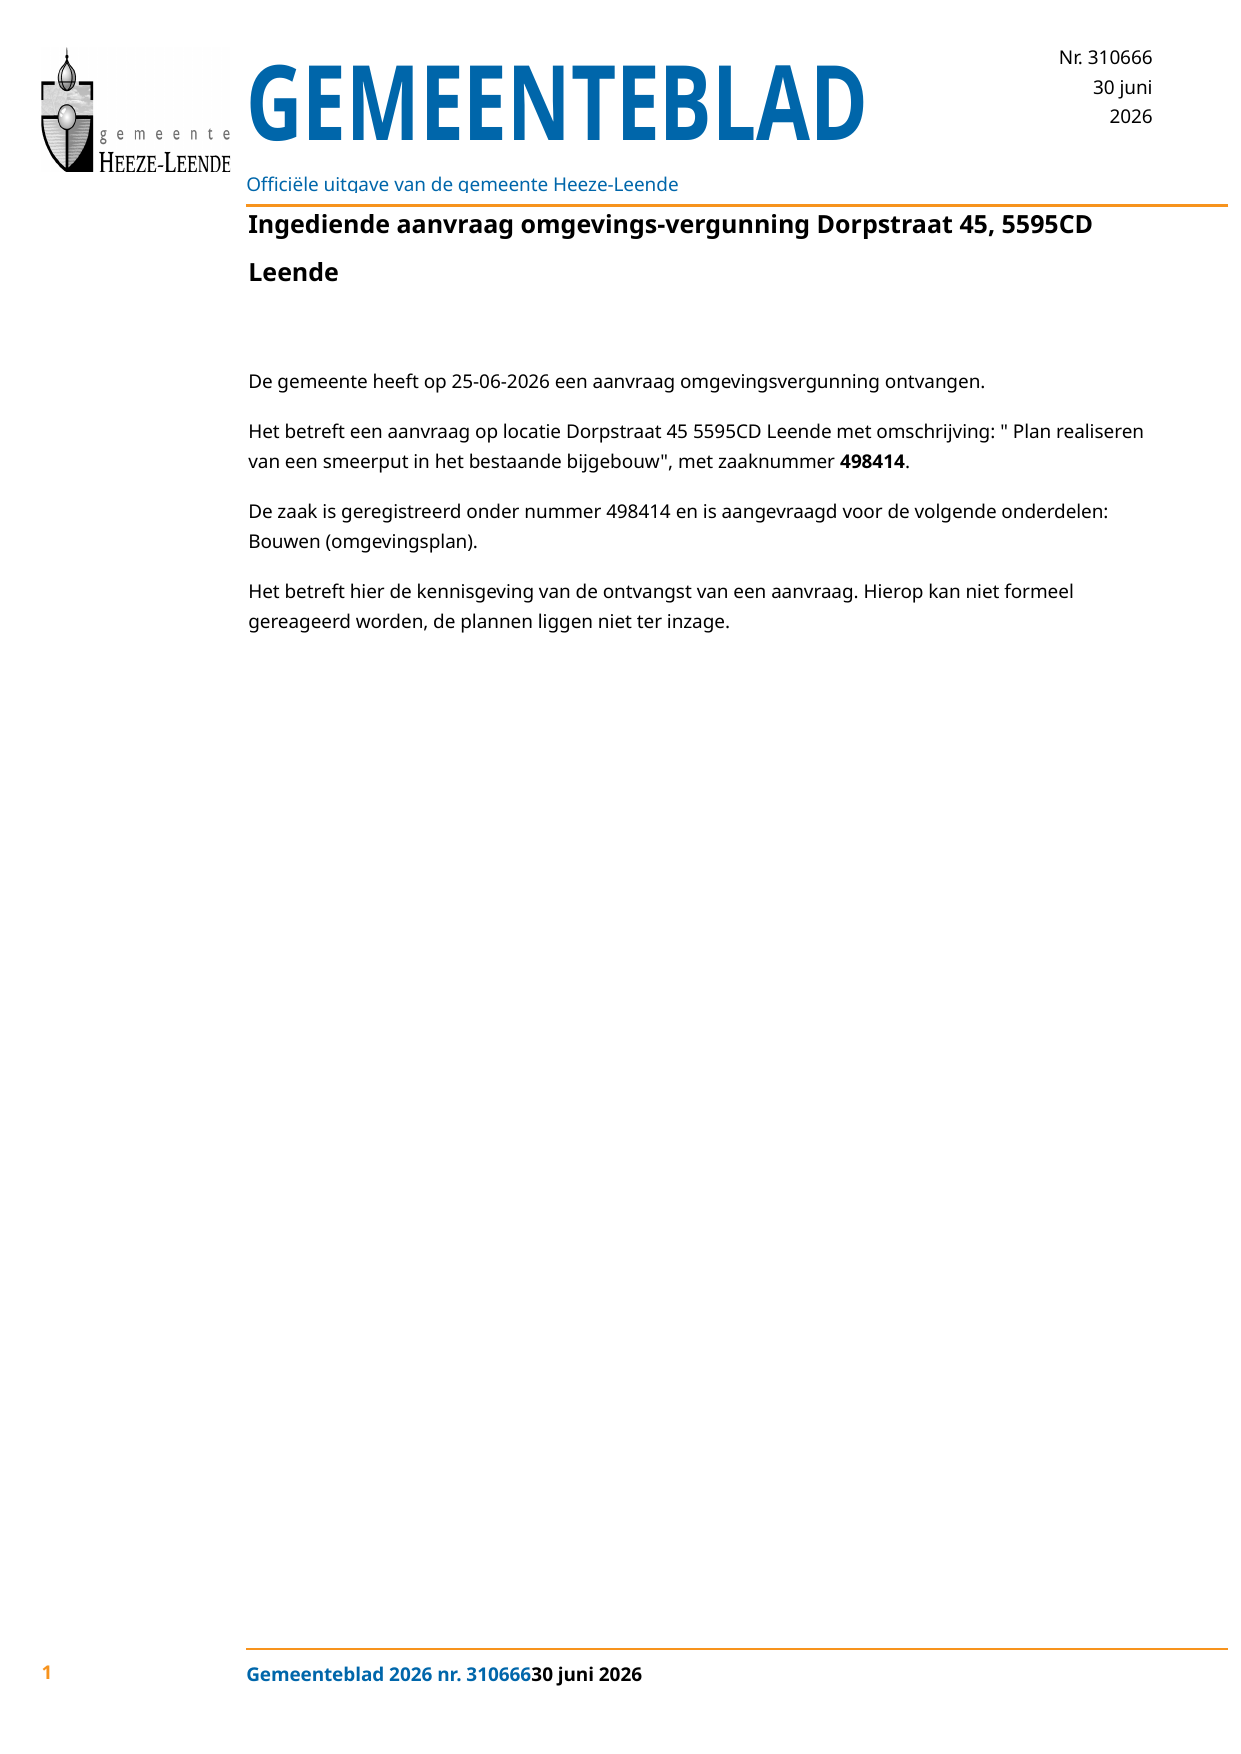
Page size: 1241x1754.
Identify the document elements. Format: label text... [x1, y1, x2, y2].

text De gemeente heeft op 25-06-2026 een aanvraag omgevingsvergunning ontvangen. [248, 368, 1152, 394]
text Ingediende aanvraag omgevings-vergunning Dorpstraat 45, 5595CD Leende [248, 207, 1152, 288]
text Het betreft een aanvraag op locatie Dorpstraat 45 5595CD Leende met omschrijving: " Plan realiseren van een smeerput in het bestaande bijgebouw", met zaaknummer 498414. [248, 419, 1152, 474]
text Het betreft hier de kennisgeving van de ontvangst van een aanvraag. Hierop kan niet formeel gereageerd worden, de plannen liggen niet ter inzage. [248, 579, 1152, 634]
picture [41, 47, 231, 172]
text De zaak is geregistreerd onder nummer 498414 en is aangevraagd voor de volgende onderdelen: Bouwen (omgevingsplan). [248, 499, 1152, 554]
